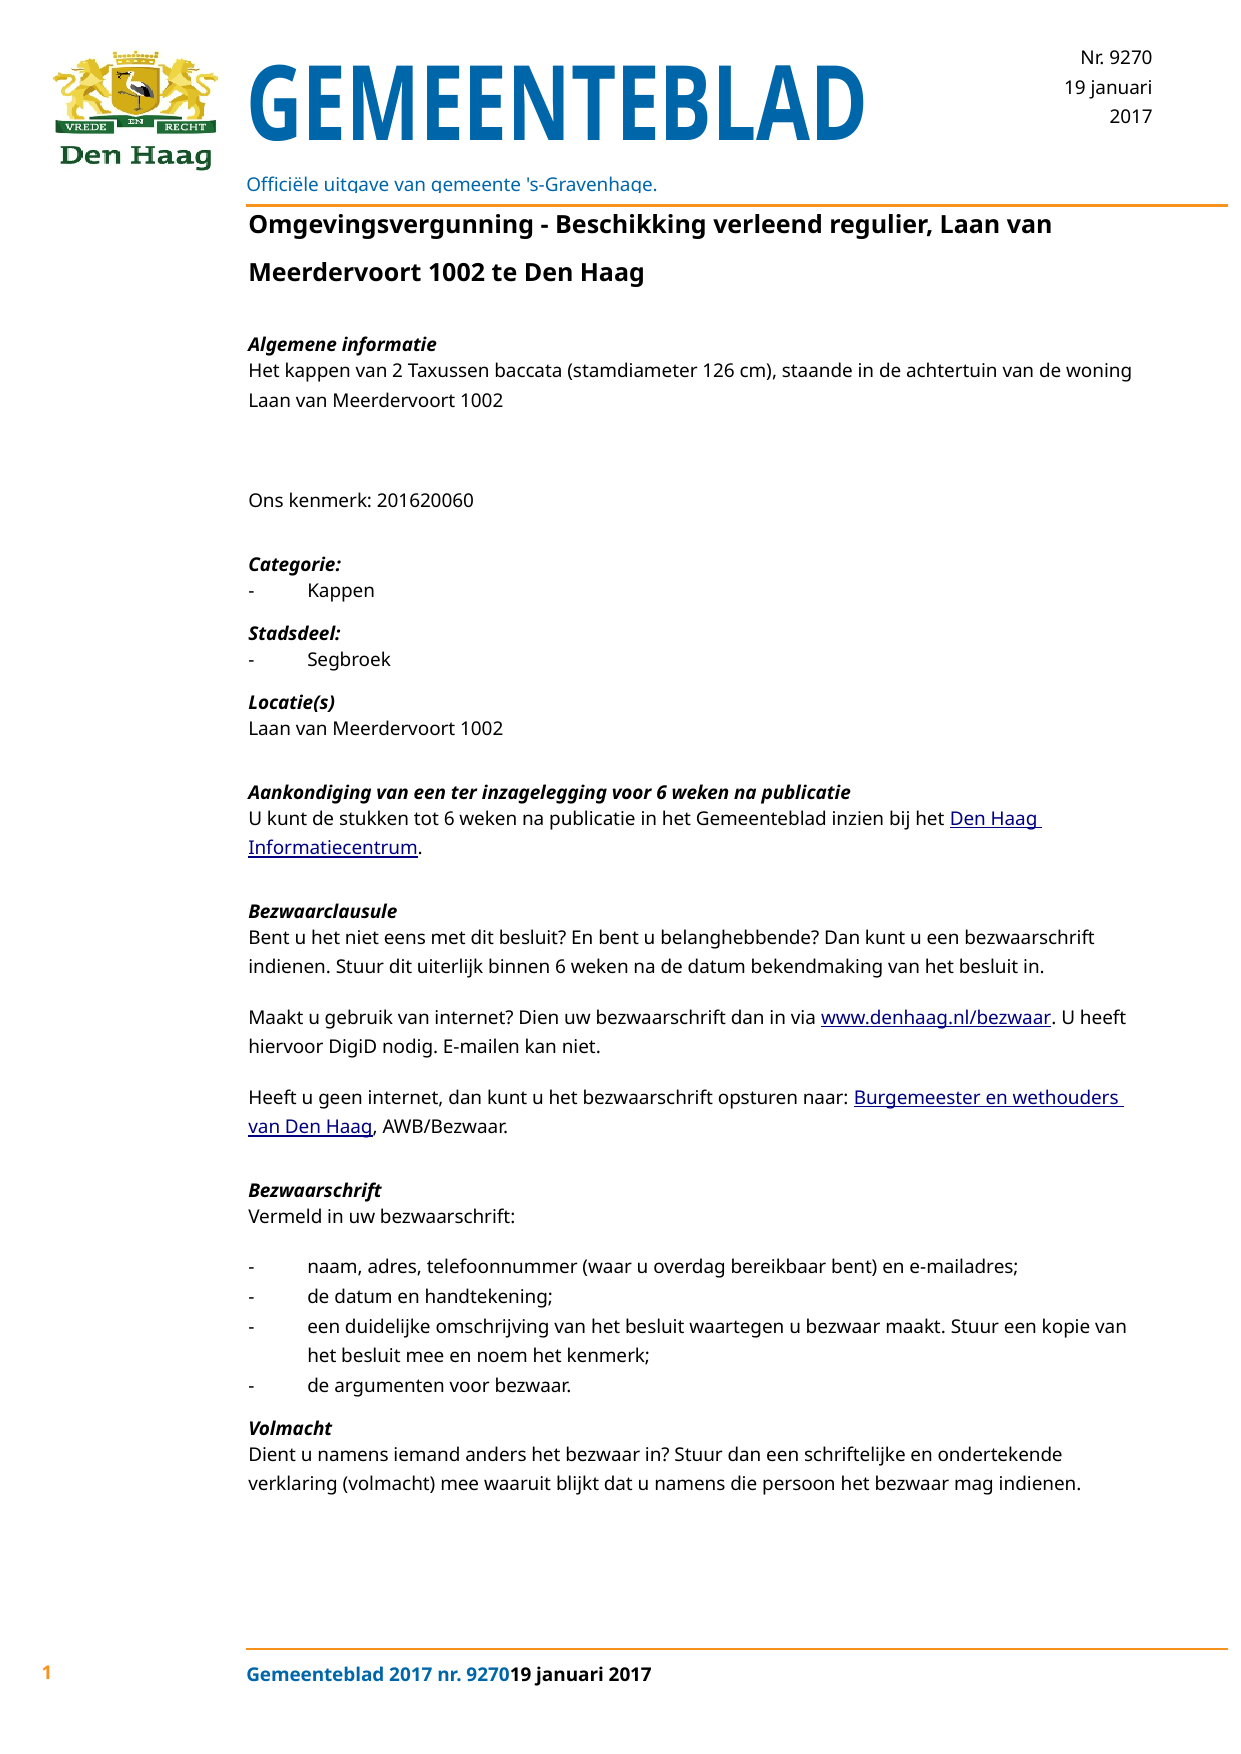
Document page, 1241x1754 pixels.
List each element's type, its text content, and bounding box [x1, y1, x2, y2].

text Locatie(s) [248, 689, 1152, 715]
text Omgevingsvergunning - Beschikking verleend regulier, Laan van Meerdervoort 1002 te Den Haag [248, 207, 1152, 288]
list de argumenten voor bezwaar. [248, 1372, 1152, 1398]
text Categorie: [248, 552, 1152, 577]
text Bent u het niet eens met dit besluit? En bent u belanghebbende? Dan kunt u een bezwaarschrift indienen. Stuur dit uiterlijk binnen 6 weken na de datum bekendmaking van het besluit in. [248, 924, 1152, 979]
text Stadsdeel: [248, 620, 1152, 646]
list een duidelijke omschrijving van het besluit waartegen u bezwaar maakt. Stuur een kopie van het besluit mee en noem het kenmerk; [248, 1313, 1152, 1368]
list de datum en handtekening; [248, 1283, 1152, 1309]
text Laan van Meerdervoort 1002 [248, 715, 1152, 741]
text Ons kenmerk: 201620060 [248, 488, 1152, 513]
picture [41, 47, 231, 172]
text Vermeld in uw bezwaarschrift: [248, 1203, 1152, 1229]
text Bezwaarclausule [248, 898, 1152, 924]
list Segbroek [248, 646, 1152, 672]
text Volmacht [248, 1415, 1152, 1441]
text Maakt u gebruik van internet? Dien uw bezwaarschrift dan in via www.denhaag.nl/bezwaar. U heeft hiervoor DigiD nodig. E-mailen kan niet. [248, 1004, 1152, 1059]
text Aankondiging van een ter inzagelegging voor 6 weken na publicatie [248, 779, 1152, 805]
text Algemene informatie [248, 331, 1152, 357]
list naam, adres, telefoonnummer (waar u overdag bereikbaar bent) en e-mailadres; [248, 1254, 1152, 1279]
text Bezwaarschrift [248, 1177, 1152, 1203]
list Kappen [248, 577, 1152, 603]
text Dient u namens iemand anders het bezwaar in? Stuur dan een schriftelijke en ondertekende verklaring (volmacht) mee waaruit blijkt dat u namens die persoon het bezwaar mag indienen. [248, 1441, 1152, 1496]
text U kunt de stukken tot 6 weken na publicatie in het Gemeenteblad inzien bij het Den Haag Informatiecentrum. [248, 805, 1152, 860]
text Heeft u geen internet, dan kunt u het bezwaarschrift opsturen naar: Burgemeester en wethouders van Den Haag, AWB/Bezwaar. [248, 1084, 1152, 1139]
text Het kappen van 2 Taxussen baccata (stamdiameter 126 cm), staande in de achtertuin van de woning Laan van Meerdervoort 1002 [248, 357, 1152, 412]
